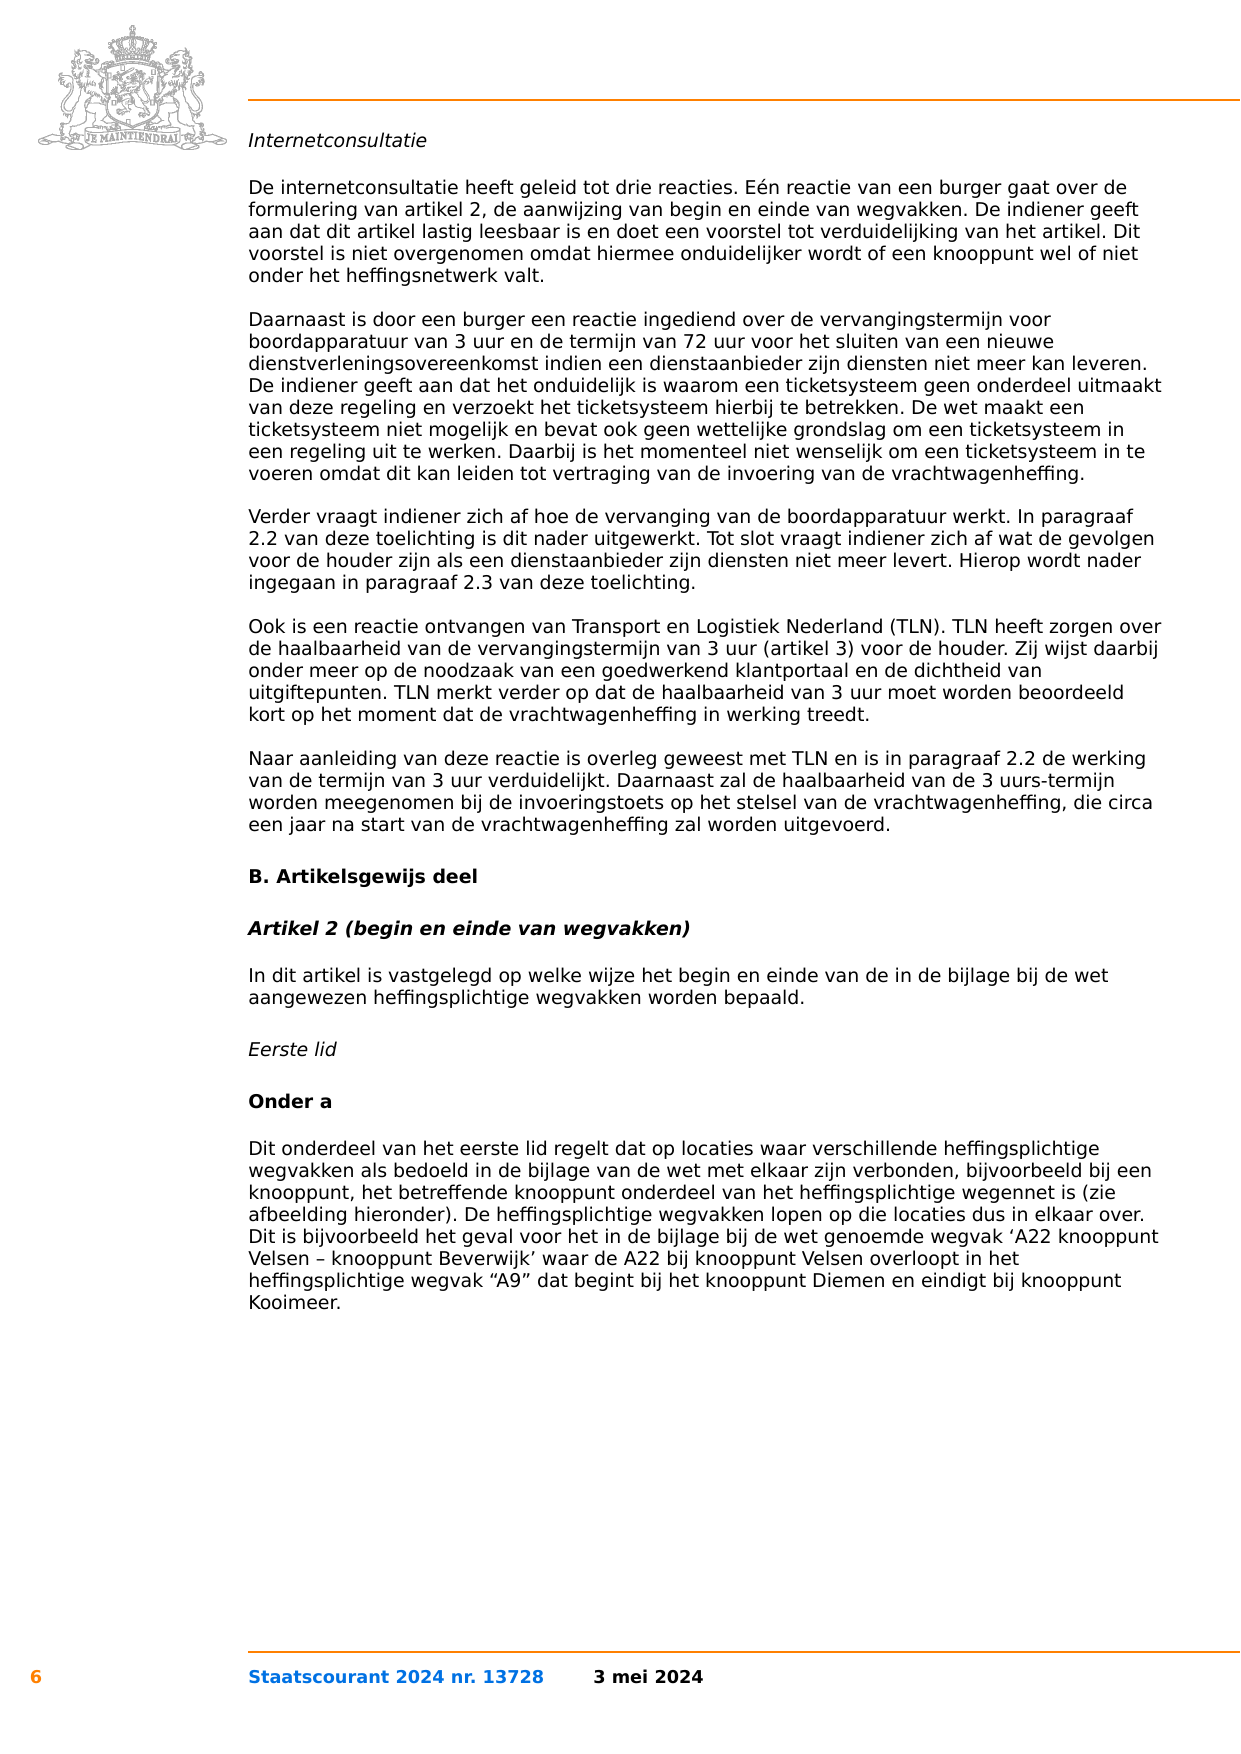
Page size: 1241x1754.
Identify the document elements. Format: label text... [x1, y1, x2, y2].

subtitle Artikel 2 (begin en einde van wegvakken) [248, 918, 1163, 940]
text Naar aanleiding van deze reactie is overleg geweest met TLN en is in paragraaf 2.2 de werking van de termijn van 3 uur verduidelijkt. Daarnaast zal de haalbaarheid van de 3 uurs-termijn worden meegenomen bij de invoeringstoets op het stelsel van de vrachtwagenheffing, die circa een jaar na start van de vrachtwagenheffing zal worden uitgevoerd. [248, 748, 1163, 836]
text Verder vraagt indiener zich af hoe de vervanging van de boordapparatuur werkt. In paragraaf 2.2 van deze toelichting is dit nader uitgewerkt. Tot slot vraagt indiener zich af wat de gevolgen voor de houder zijn als een dienstaanbieder zijn diensten niet meer levert. Hierop wordt nader ingegaan in paragraaf 2.3 van deze toelichting. [248, 506, 1163, 594]
text In dit artikel is vastgelegd op welke wijze het begin en einde van de in de bijlage bij de wet aangewezen heffingsplichtige wegvakken worden bepaald. [248, 965, 1163, 1009]
subtitle Onder a [248, 1091, 1163, 1113]
picture [38, 25, 227, 150]
text Dit onderdeel van het eerste lid regelt dat op locaties waar verschillende heffingsplichtige wegvakken als bedoeld in de bijlage van de wet met elkaar zijn verbonden, bijvoorbeeld bij een knooppunt, het betreffende knooppunt onderdeel van het heffingsplichtige wegennet is (zie afbeelding hieronder). De heffingsplichtige wegvakken lopen op die locaties dus in elkaar over. Dit is bijvoorbeeld het geval voor het in de bijlage bij de wet genoemde wegvak ‘A22 knooppunt Velsen – knooppunt Beverwijk’ waar de A22 bij knooppunt Velsen overloopt in het heffingsplichtige wegvak “A9” dat begint bij het knooppunt Diemen en eindigt bij knooppunt Kooimeer. [248, 1138, 1163, 1313]
text Ook is een reactie ontvangen van Transport en Logistiek Nederland (TLN). TLN heeft zorgen over de haalbaarheid van de vervangingstermijn van 3 uur (artikel 3) voor de houder. Zij wijst daarbij onder meer op de noodzaak van een goedwerkend klantportaal en de dichtheid van uitgiftepunten. TLN merkt verder op dat de haalbaarheid van 3 uur moet worden beoordeeld kort op het moment dat de vrachtwagenheffing in werking treedt. [248, 616, 1163, 726]
subtitle B. Artikelsgewijs deel [248, 866, 1163, 888]
text De internetconsultatie heeft geleid tot drie reacties. Eén reactie van een burger gaat over de formulering van artikel 2, de aanwijzing van begin en einde van wegvakken. De indiener geeft aan dat dit artikel lastig leesbaar is en doet een voorstel tot verduidelijking van het artikel. Dit voorstel is niet overgenomen omdat hiermee onduidelijker wordt of een knooppunt wel of niet onder het heffingsnetwerk valt. [248, 177, 1163, 287]
subtitle Eerste lid [248, 1039, 1163, 1061]
subtitle Internetconsultatie [248, 130, 1163, 152]
text Daarnaast is door een burger een reactie ingediend over de vervangingstermijn voor boordapparatuur van 3 uur en de termijn van 72 uur voor het sluiten van een nieuwe dienstverleningsovereenkomst indien een dienstaanbieder zijn diensten niet meer kan leveren. De indiener geeft aan dat het onduidelijk is waarom een ticketsysteem geen onderdeel uitmaakt van deze regeling en verzoekt het ticketsysteem hierbij te betrekken. De wet maakt een ticketsysteem niet mogelijk en bevat ook geen wettelijke grondslag om een ticketsysteem in een regeling uit te werken. Daarbij is het momenteel niet wenselijk om een ticketsysteem in te voeren omdat dit kan leiden tot vertraging van de invoering van de vrachtwagenheffing. [248, 309, 1163, 484]
